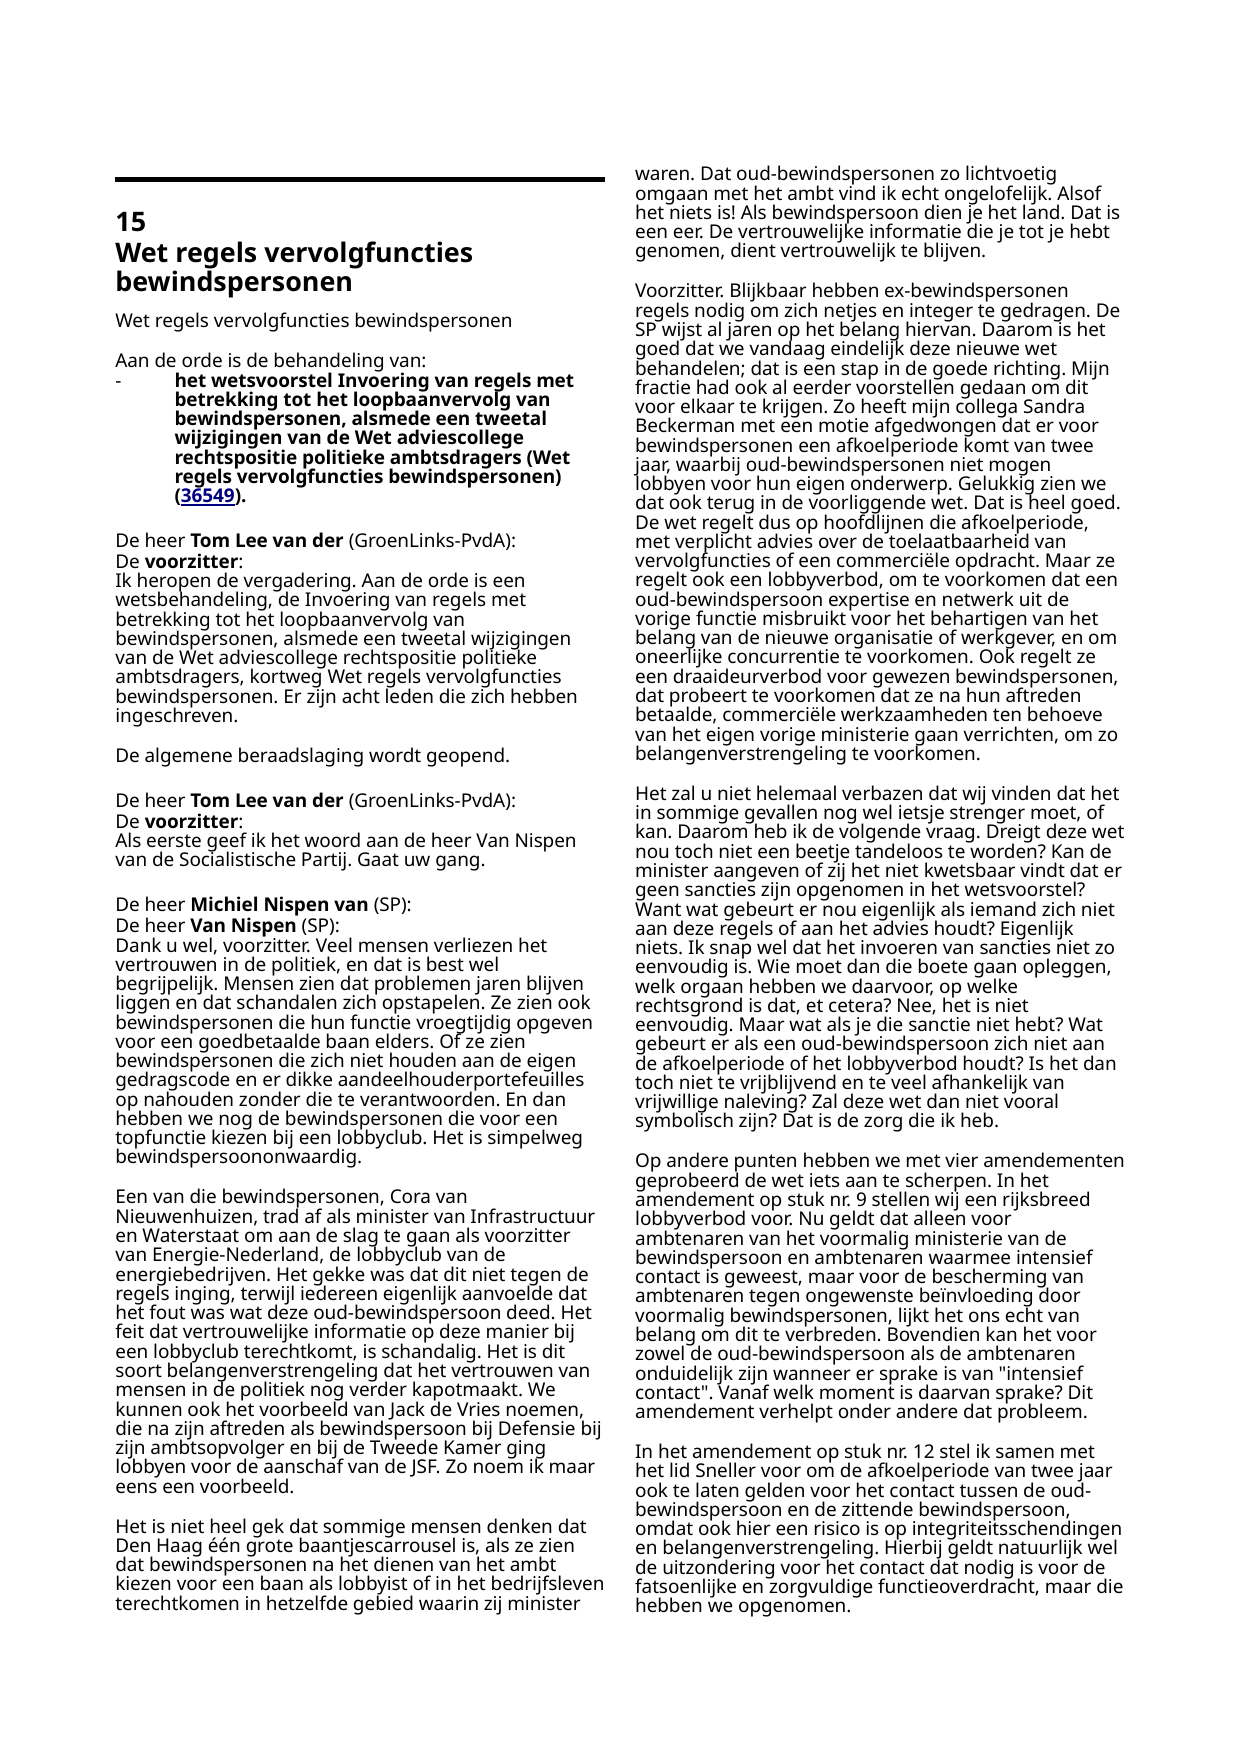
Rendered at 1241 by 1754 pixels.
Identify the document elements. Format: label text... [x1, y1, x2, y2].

text Ik heropen de vergadering. Aan de orde is een wetsbehandeling, de Invoering van regels met betrekking tot het loopbaanvervolg van bewindspersonen, alsmede een tweetal wijzigingen van de Wet adviescollege rechtspositie politieke ambtsdragers, kortweg Wet regels vervolgfuncties bewindspersonen. Er zijn acht leden die zich hebben ingeschreven. [115, 572, 605, 726]
text Aan de orde is de behandeling van: [115, 352, 605, 372]
text De heer Tom Lee van der (GroenLinks-PvdA): [115, 787, 605, 813]
text Wet regels vervolgfuncties bewindspersonen [115, 312, 605, 332]
text Voorzitter. Blijkbaar hebben ex-bewindspersonen regels nodig om zich netjes en integer te gedragen. De SP wijst al jaren op het belang hiervan. Daarom is het goed dat we vandaag eindelijk deze nieuwe wet behandelen; dat is een stap in de goede richting. Mijn fractie had ook al eerder voorstellen gedaan om dit voor elkaar te krijgen. Zo heeft mijn collega Sandra Beckerman met een motie afgedwongen dat er voor bewindspersonen een afkoelperiode komt van twee jaar, waarbij oud-bewindspersonen niet mogen lobbyen voor hun eigen onderwerp. Gelukkig zien we dat ook terug in de voorliggende wet. Dat is heel goed. De wet regelt dus op hoofdlijnen die afkoelperiode, met verplicht advies over de toelaatbaarheid van vervolgfuncties of een commerciële opdracht. Maar ze regelt ook een lobbyverbod, om te voorkomen dat een oud-bewindspersoon expertise en netwerk uit de vorige functie misbruikt voor het behartigen van het belang van de nieuwe organisatie of werkgever, en om oneerlijke concurrentie te voorkomen. Ook regelt ze een draaideurverbod voor gewezen bewindspersonen, dat probeert te voorkomen dat ze na hun aftreden betaalde, commerciële werkzaamheden ten behoeve van het eigen vorige ministerie gaan verrichten, om zo belangenverstrengeling te voorkomen. [635, 282, 1125, 764]
text Dank u wel, voorzitter. Veel mensen verliezen het vertrouwen in de politiek, en dat is best wel begrijpelijk. Mensen zien dat problemen jaren blijven liggen en dat schandalen zich opstapelen. Ze zien ook bewindspersonen die hun functie vroegtijdig opgeven voor een goedbetaalde baan elders. Of ze zien bewindspersonen die zich niet houden aan de eigen gedragscode en er dikke aandeelhouderportefeuilles op nahouden zonder die te verantwoorden. En dan hebben we nog de bewindspersonen die voor een topfunctie kiezen bij een lobbyclub. Het is simpelweg bewindspersoononwaardig. [115, 937, 605, 1168]
text In het amendement op stuk nr. 12 stel ik samen met het lid Sneller voor om de afkoelperiode van twee jaar ook te laten gelden voor het contact tussen de oud-bewindspersoon en de zittende bewindspersoon, omdat ook hier een risico is op integriteitsschendingen en belangenverstrengeling. Hierbij geldt natuurlijk wel de uitzondering voor het contact dat nodig is voor de fatsoenlijke en zorgvuldige functieoverdracht, maar die hebben we opgenomen. [635, 1443, 1125, 1616]
text De heer Michiel Nispen van (SP): [115, 892, 605, 917]
list het wetsvoorstel Invoering van regels met betrekking tot het loopbaanvervolg van bewindspersonen, alsmede een tweetal wijzigingen van de Wet adviescollege rechtspositie politieke ambtsdragers (Wet regels vervolgfuncties bewindspersonen) (36549). [115, 372, 605, 506]
text De voorzitter: [115, 813, 605, 832]
text 15 [115, 203, 605, 239]
text Een van die bewindspersonen, Cora van Nieuwenhuizen, trad af als minister van Infrastructuur en Waterstaat om aan de slag te gaan als voorzitter van Energie-Nederland, de lobbyclub van de energiebedrijven. Het gekke was dat dit niet tegen de regels inging, terwijl iedereen eigenlijk aanvoelde dat het fout was wat deze oud-bewindspersoon deed. Het feit dat vertrouwelijke informatie op deze manier bij een lobbyclub terechtkomt, is schandalig. Het is dit soort belangenverstrengeling dat het vertrouwen van mensen in de politiek nog verder kapotmaakt. We kunnen ook het voorbeeld van Jack de Vries noemen, die na zijn aftreden als bewindspersoon bij Defensie bij zijn ambtsopvolger en bij de Tweede Kamer ging lobbyen voor de aanschaf van de JSF. Zo noem ik maar eens een voorbeeld. [115, 1188, 605, 1497]
text De algemene beraadslaging wordt geopend. [115, 747, 605, 766]
text Het zal u niet helemaal verbazen dat wij vinden dat het in sommige gevallen nog wel ietsje strenger moet, of kan. Daarom heb ik de volgende vraag. Dreigt deze wet nou toch niet een beetje tandeloos te worden? Kan de minister aangeven of zij het niet kwetsbaar vindt dat er geen sancties zijn opgenomen in het wetsvoorstel? Want wat gebeurt er nou eigenlijk als iemand zich niet aan deze regels of aan het advies houdt? Eigenlijk niets. Ik snap wel dat het invoeren van sancties niet zo eenvoudig is. Wie moet dan die boete gaan opleggen, welk orgaan hebben we daarvoor, op welke rechtsgrond is dat, et cetera? Nee, het is niet eenvoudig. Maar wat als je die sanctie niet hebt? Wat gebeurt er als een oud-bewindspersoon zich niet aan de afkoelperiode of het lobbyverbod houdt? Is het dan toch niet te vrijblijvend en te veel afhankelijk van vrijwillige naleving? Zal deze wet dan niet vooral symbolisch zijn? Dat is de zorg die ik heb. [635, 785, 1125, 1132]
text Wet regels vervolgfuncties bewindspersonen [115, 239, 605, 312]
text Het is niet heel gek dat sommige mensen denken dat Den Haag één grote baantjescarrousel is, als ze zien dat bewindspersonen na het dienen van het ambt kiezen voor een baan als lobbyist of in het bedrijfsleven terechtkomen in hetzelfde gebied waarin zij minister [115, 1518, 605, 1614]
text De heer Van Nispen (SP): [115, 917, 605, 937]
text Op andere punten hebben we met vier amendementen geprobeerd de wet iets aan te scherpen. In het amendement op stuk nr. 9 stellen wij een rijksbreed lobbyverbod voor. Nu geldt dat alleen voor ambtenaren van het voormalig ministerie van de bewindspersoon en ambtenaren waarmee intensief contact is geweest, maar voor de bescherming van ambtenaren tegen ongewenste beïnvloeding door voormalig bewindspersonen, lijkt het ons echt van belang om dit te verbreden. Bovendien kan het voor zowel de oud-bewindspersoon als de ambtenaren onduidelijk zijn wanneer er sprake is van "intensief contact". Vanaf welk moment is daarvan sprake? Dit amendement verhelpt onder andere dat probleem. [635, 1152, 1125, 1422]
text Als eerste geef ik het woord aan de heer Van Nispen van de Socialistische Partij. Gaat uw gang. [115, 832, 605, 871]
text De voorzitter: [115, 553, 605, 572]
text De heer Tom Lee van der (GroenLinks-PvdA): [115, 527, 605, 553]
text waren. Dat oud-bewindspersonen zo lichtvoetig omgaan met het ambt vind ik echt ongelofelijk. Alsof het niets is! Als bewindspersoon dien je het land. Dat is een eer. De vertrouwelijke informatie die je tot je hebt genomen, dient vertrouwelijk te blijven. [635, 165, 1125, 262]
